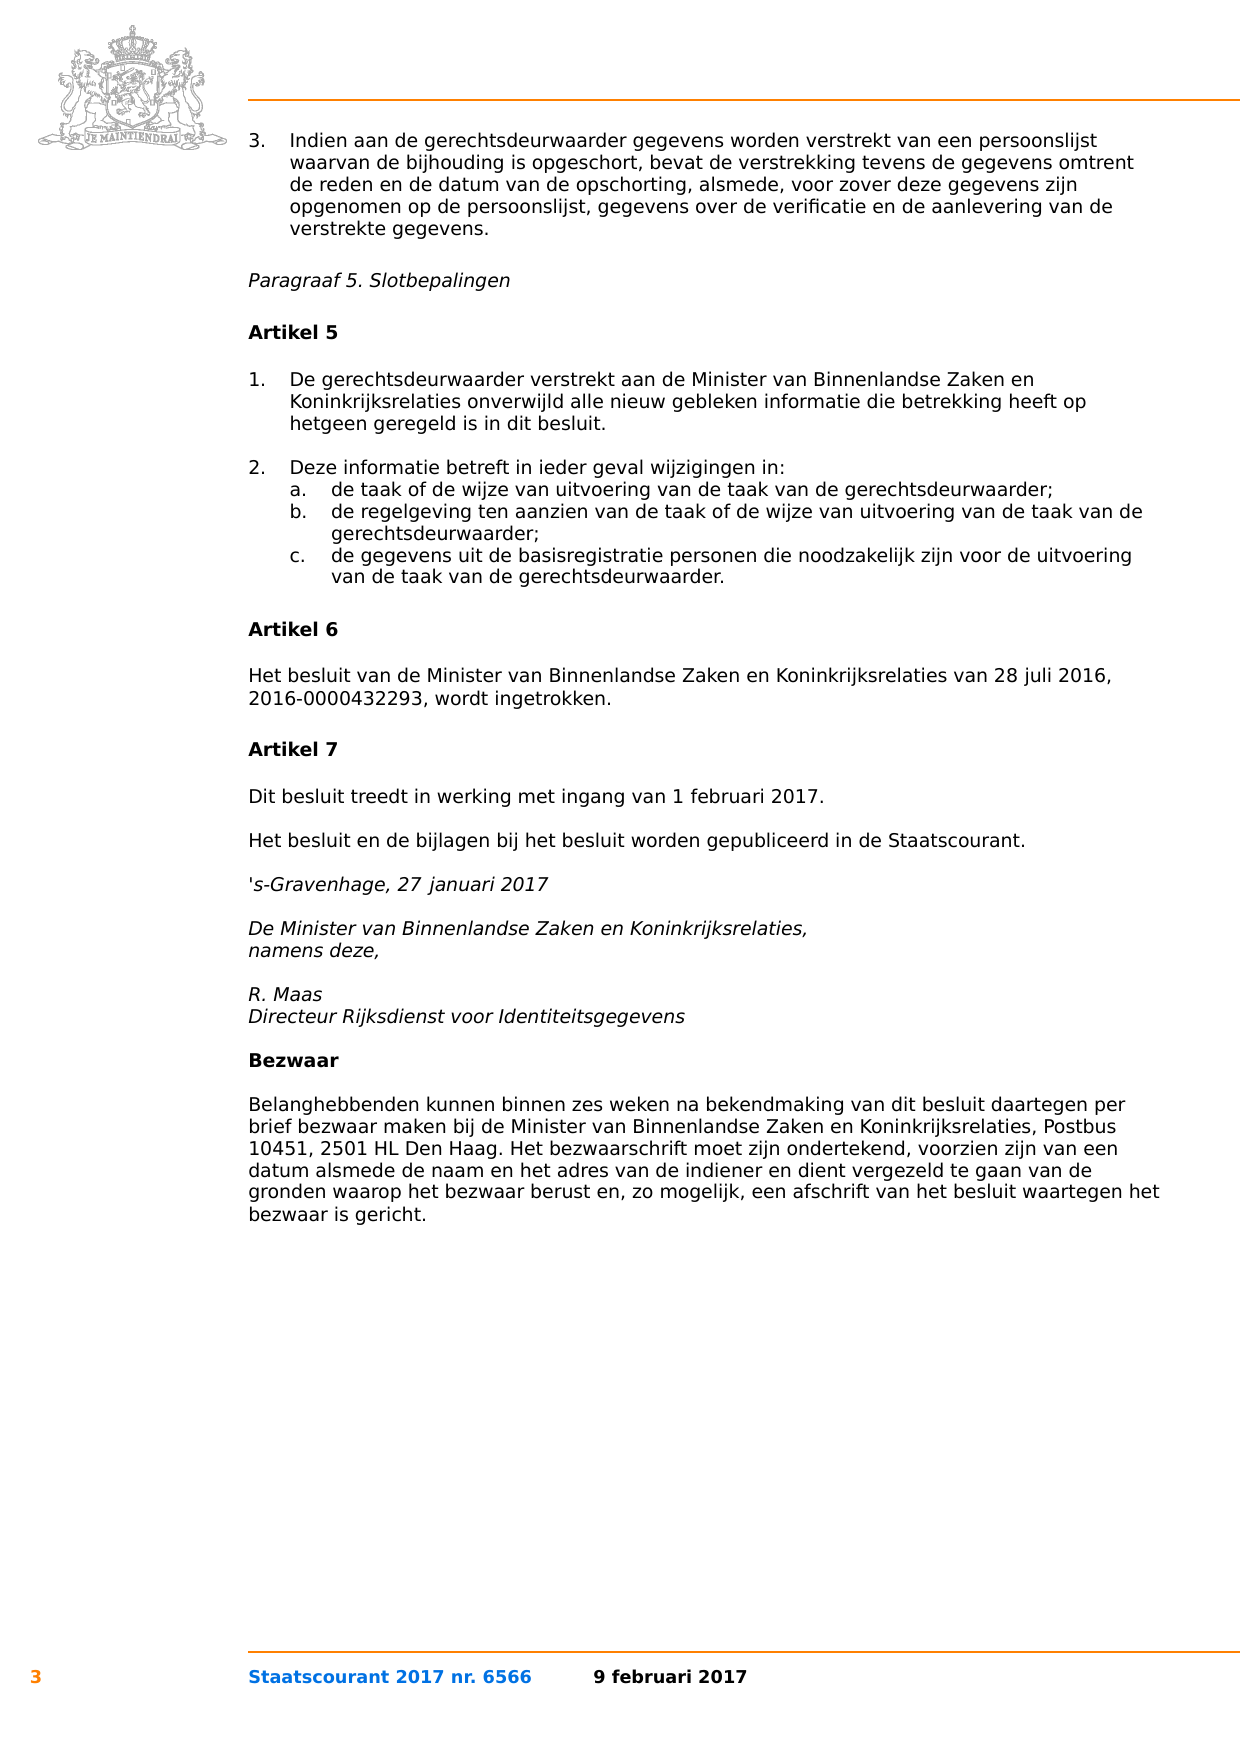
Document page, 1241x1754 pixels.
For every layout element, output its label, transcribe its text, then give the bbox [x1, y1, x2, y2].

subtitle Artikel 6 [248, 618, 1163, 640]
text Het besluit en de bijlagen bij het besluit worden gepubliceerd in de Staatscourant. [248, 830, 1163, 852]
text 1. De gerechtsdeurwaarder verstrekt aan de Minister van Binnenlandse Zaken en Koninkrijksrelaties onverwijld alle nieuw gebleken informatie die betrekking heeft op hetgeen geregeld is in dit besluit. [248, 369, 1163, 435]
text 3. Indien aan de gerechtsdeurwaarder gegevens worden verstrekt van een persoonslijst waarvan de bijhouding is opgeschort, bevat de verstrekking tevens de gegevens omtrent de reden en de datum van de opschorting, alsmede, voor zover deze gegevens zijn opgenomen op de persoonslijst, gegevens over de verificatie en de aanlevering van de verstrekte gegevens. [248, 130, 1163, 240]
text 's-Gravenhage, 27 januari 2017 [248, 874, 1163, 896]
text b. de regelgeving ten aanzien van de taak of de wijze van uitvoering van de taak van de gerechtsdeurwaarder; [289, 501, 1163, 544]
text 2. Deze informatie betreft in ieder geval wijzigingen in: [248, 457, 1163, 478]
text Belanghebbenden kunnen binnen zes weken na bekendmaking van dit besluit daartegen per brief bezwaar maken bij de Minister van Binnenlandse Zaken en Koninkrijksrelaties, Postbus 10451, 2501 HL Den Haag. Het bezwaarschrift moet zijn ondertekend, voorzien zijn van een datum alsmede de naam en het adres van de indiener en dient vergezeld te gaan van de gronden waarop het bezwaar berust en, zo mogelijk, een afschrift van het besluit waartegen het bezwaar is gericht. [248, 1093, 1163, 1225]
subtitle Artikel 7 [248, 739, 1163, 761]
subtitle Artikel 5 [248, 322, 1163, 344]
picture [38, 25, 227, 150]
subtitle Paragraaf 5. Slotbepalingen [248, 270, 1163, 292]
text Het besluit van de Minister van Binnenlandse Zaken en Koninkrijksrelaties van 28 juli 2016, 2016-0000432293, wordt ingetrokken. [248, 665, 1163, 709]
text c. de gegevens uit de basisregistratie personen die noodzakelijk zijn voor de uitvoering van de taak van de gerechtsdeurwaarder. [289, 544, 1163, 588]
text Dit besluit treedt in werking met ingang van 1 februari 2017. [248, 786, 1163, 808]
text a. de taak of de wijze van uitvoering van de taak van de gerechtsdeurwaarder; [289, 478, 1163, 501]
text De Minister van Binnenlandse Zaken en Koninkrijksrelaties, namens deze, R. Maas Directeur Rijksdienst voor Identiteitsgegevens [248, 918, 1163, 1028]
text Bezwaar [248, 1050, 1163, 1072]
